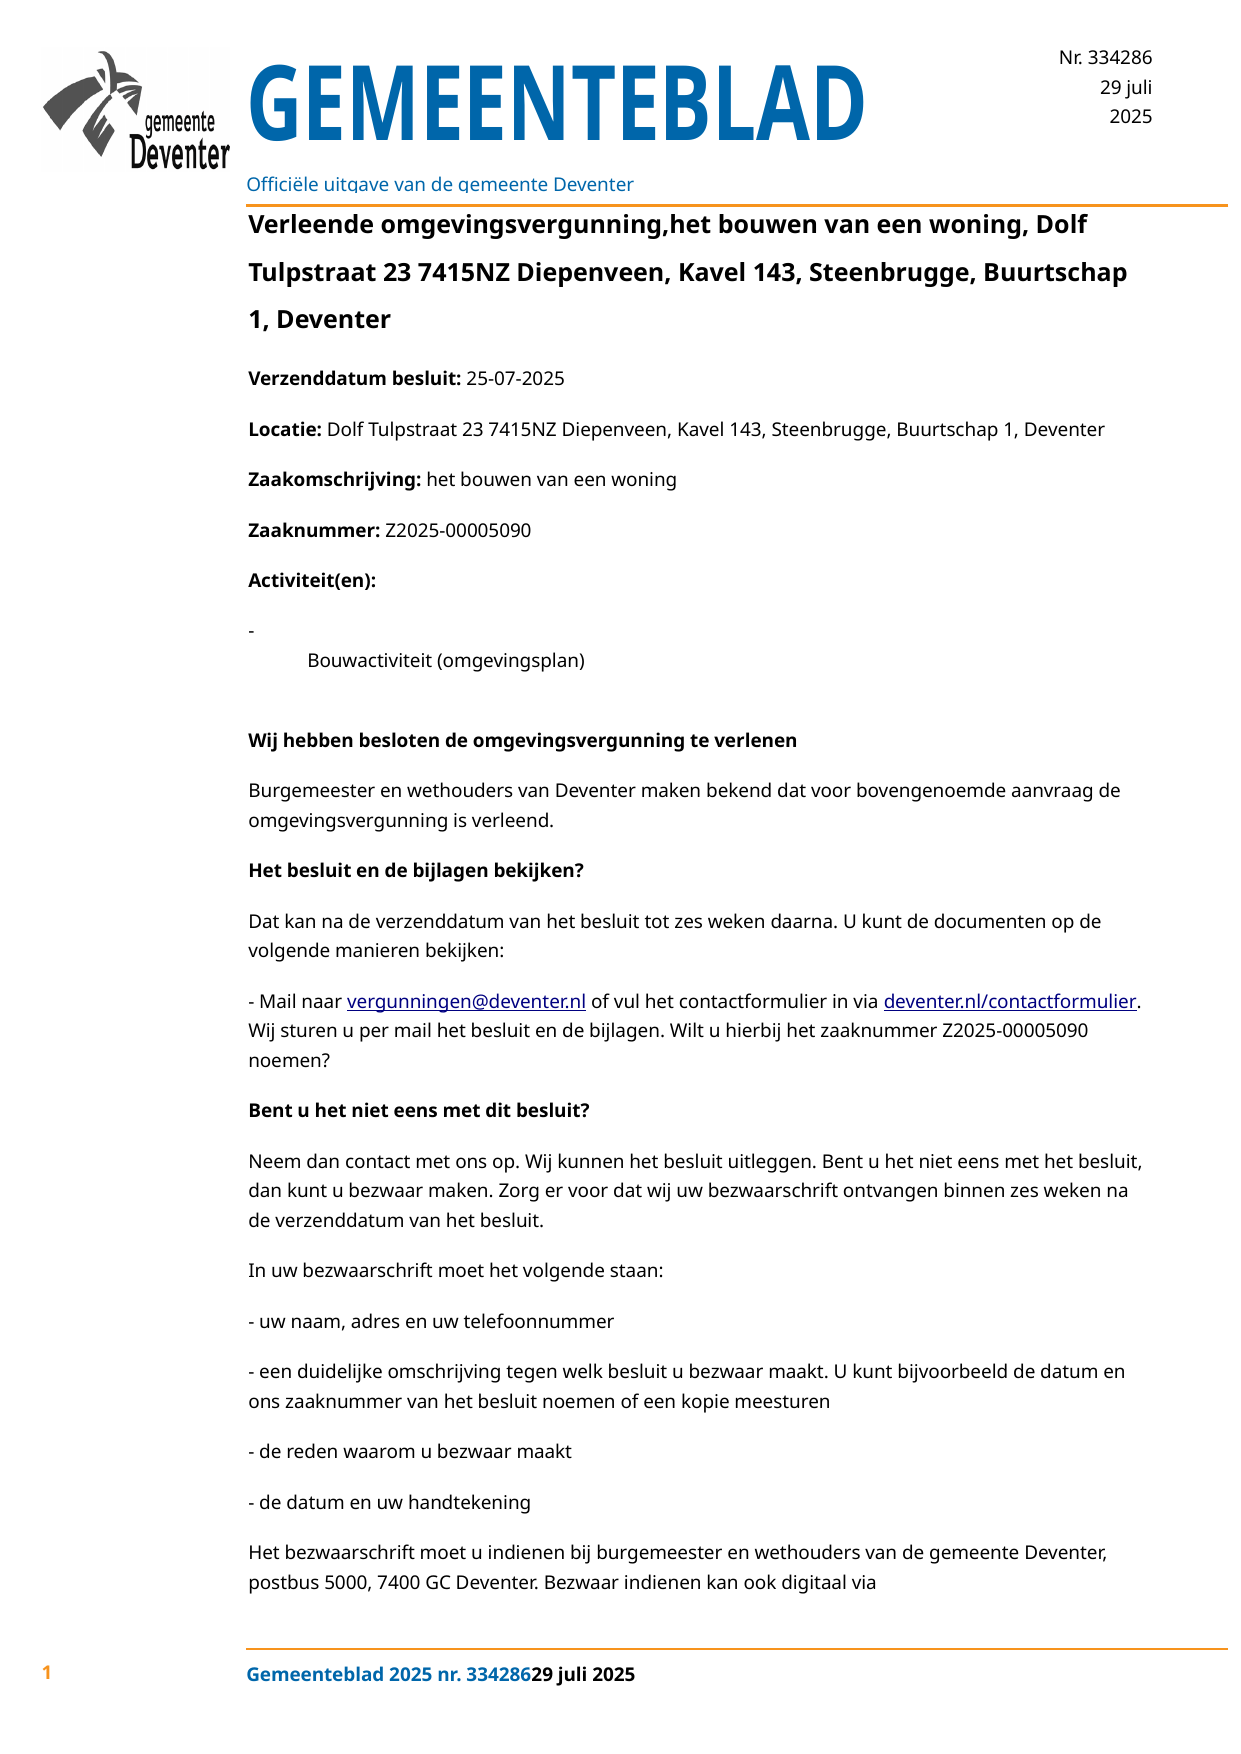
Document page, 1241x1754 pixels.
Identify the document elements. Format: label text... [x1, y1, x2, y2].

text - de datum en uw handtekening [248, 1489, 1152, 1514]
text Verleende omgevingsvergunning,het bouwen van een woning, Dolf Tulpstraat 23 7415NZ Diepenveen, Kavel 143, Steenbrugge, Buurtschap 1, Deventer [248, 207, 1152, 336]
text Verzenddatum besluit: 25-07-2025 [248, 366, 1152, 391]
picture [41, 47, 231, 172]
text - de reden waarom u bezwaar maakt [248, 1438, 1152, 1464]
text Het besluit en de bijlagen bekijken? [248, 858, 1152, 883]
text - uw naam, adres en uw telefoonnummer [248, 1308, 1152, 1334]
text Zaaknummer: Z2025-00005090 [248, 517, 1152, 542]
text Wij hebben besloten de omgevingsvergunning te verlenen [248, 727, 1152, 753]
text - een duidelijke omschrijving tegen welk besluit u bezwaar maakt. U kunt bijvoorbeeld de datum en ons zaaknummer van het besluit noemen of een kopie meesturen [248, 1358, 1152, 1414]
text Burgemeester en wethouders van Deventer maken bekend dat voor bovengenoemde aanvraag de omgevingsvergunning is verleend. [248, 778, 1152, 833]
text Het bezwaarschrift moet u indienen bij burgemeester en wethouders van de gemeente Deventer, postbus 5000, 7400 GC Deventer. Bezwaar indienen kan ook digitaal via [248, 1539, 1152, 1594]
text Neem dan contact met ons op. Wij kunnen het besluit uitleggen. Bent u het niet eens met het besluit, dan kunt u bezwaar maken. Zorg er voor dat wij uw bezwaarschrift ontvangen binnen zes weken na de verzenddatum van het besluit. [248, 1148, 1152, 1233]
text Activiteit(en): [248, 567, 1152, 593]
list Bouwactiviteit (omgevingsplan) [248, 647, 1152, 673]
text Dat kan na de verzenddatum van het besluit tot zes weken daarna. U kunt de documenten op de volgende manieren bekijken: [248, 908, 1152, 963]
text In uw bezwaarschrift moet het volgende staan: [248, 1258, 1152, 1283]
text Bent u het niet eens met dit besluit? [248, 1098, 1152, 1123]
text - Mail naar vergunningen@deventer.nl of vul het contactformulier in via deventer.nl/contactformulier. Wij sturen u per mail het besluit en de bijlagen. Wilt u hierbij het zaaknummer Z2025-00005090 noemen? [248, 988, 1152, 1073]
text Zaakomschrijving: het bouwen van een woning [248, 466, 1152, 492]
text Locatie: Dolf Tulpstraat 23 7415NZ Diepenveen, Kavel 143, Steenbrugge, Buurtschap 1, Deventer [248, 416, 1152, 442]
